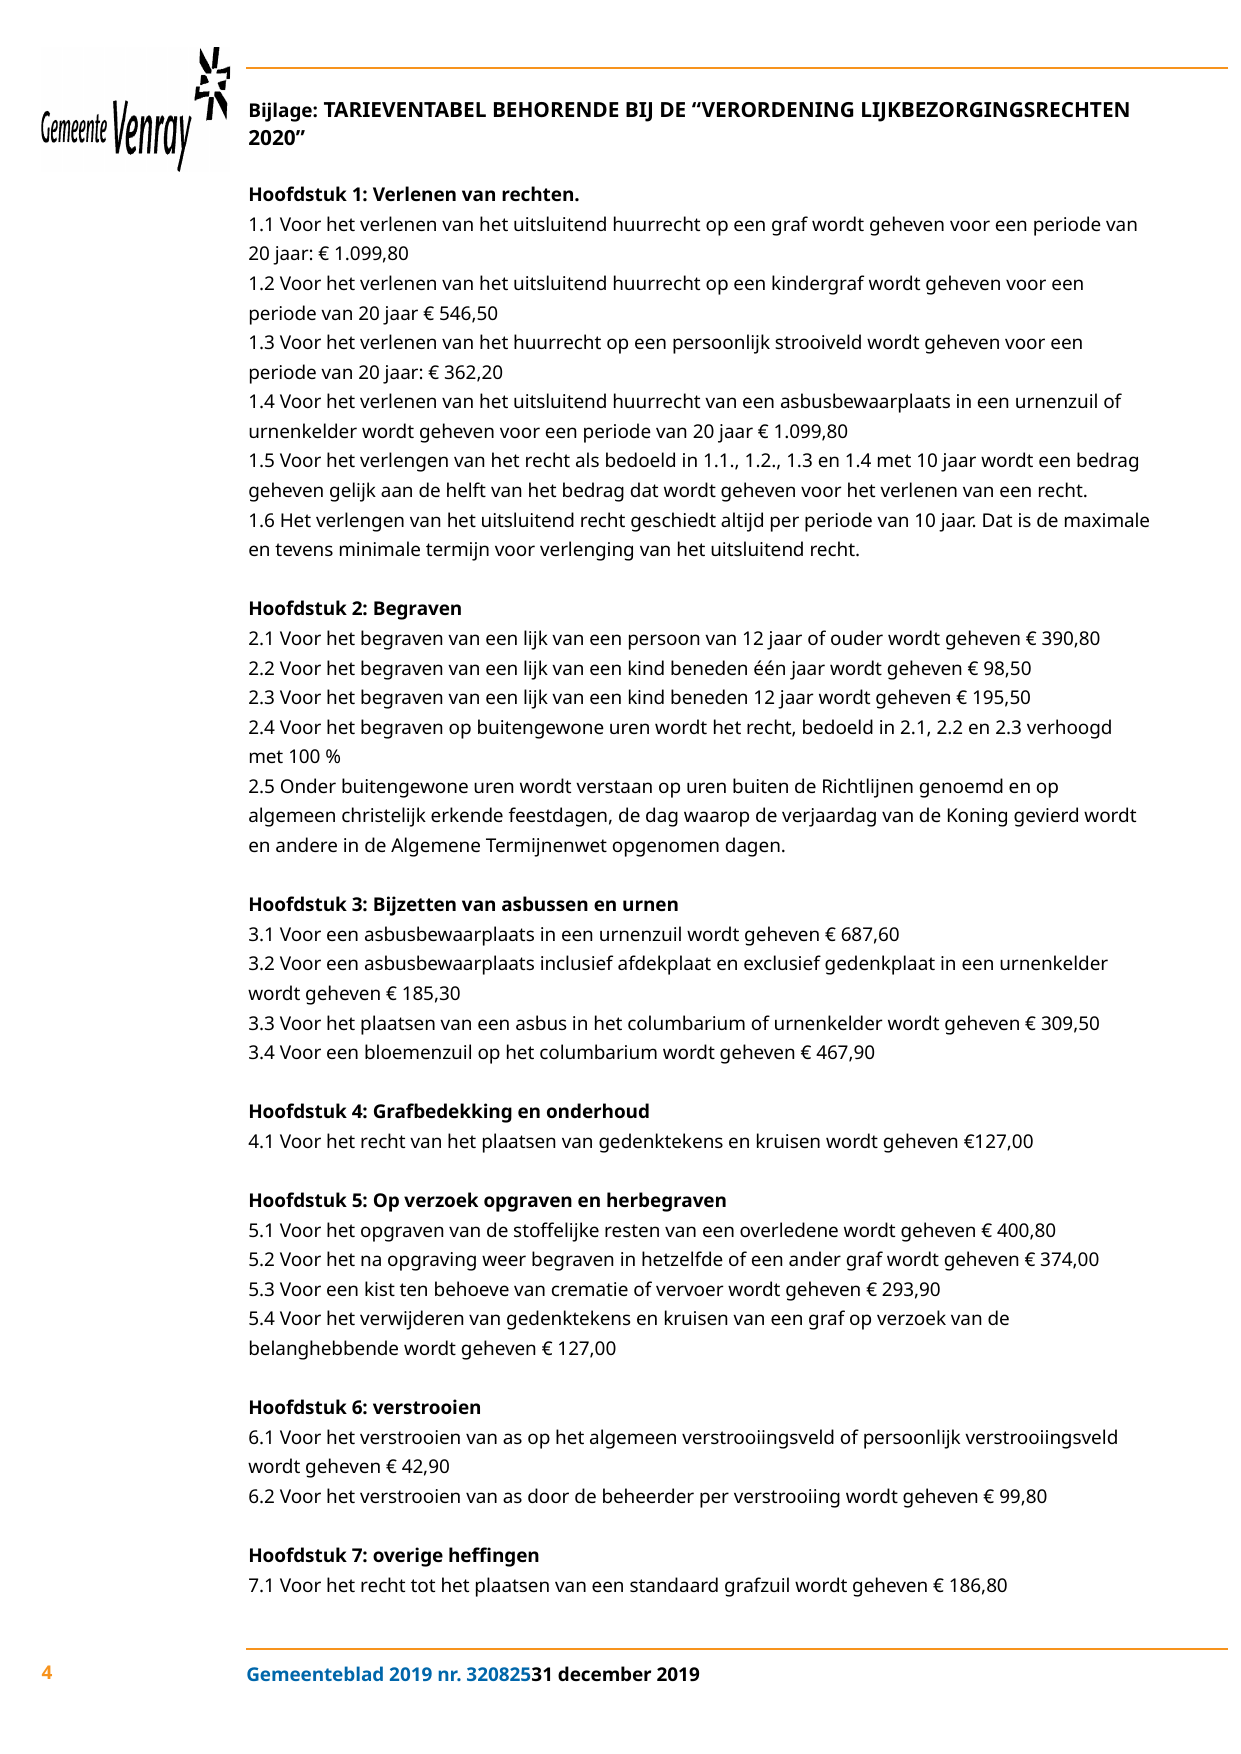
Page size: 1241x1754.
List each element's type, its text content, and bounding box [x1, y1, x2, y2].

text 5.3 Voor een kist ten behoeve van crematie of vervoer wordt geheven € 293,90 [248, 1276, 1152, 1302]
text 4.1 Voor het recht van het plaatsen van gedenktekens en kruisen wordt geheven €127,00 [248, 1128, 1152, 1154]
text 1.3 Voor het verlenen van het huurrecht op een persoonlijk strooiveld wordt geheven voor een periode van 20 jaar: € 362,20 [248, 329, 1152, 384]
text 2.5 Onder buitengewone uren wordt verstaan op uren buiten de Richtlijnen genoemd en op algemeen christelijk erkende feestdagen, de dag waarop de verjaardag van de Koning gevierd wordt en andere in de Algemene Termijnenwet opgenomen dagen. [248, 773, 1152, 858]
text 7.1 Voor het recht tot het plaatsen van een standaard grafzuil wordt geheven € 186,80 [248, 1572, 1152, 1597]
text Hoofdstuk 6: verstrooien [248, 1394, 1152, 1420]
text 3.4 Voor een bloemenzuil op het columbarium wordt geheven € 467,90 [248, 1039, 1152, 1065]
text Hoofdstuk 7: overige heffingen [248, 1542, 1152, 1568]
text 2.4 Voor het begraven op buitengewone uren wordt het recht, bedoeld in 2.1, 2.2 en 2.3 verhoogd met 100 % [248, 714, 1152, 769]
text 6.1 Voor het verstrooien van as op het algemeen verstrooiingsveld of persoonlijk verstrooiingsveld wordt geheven € 42,90 [248, 1424, 1152, 1479]
text 2.2 Voor het begraven van een lijk van een kind beneden één jaar wordt geheven € 98,50 [248, 655, 1152, 680]
text 5.1 Voor het opgraven van de stoffelijke resten van een overledene wordt geheven € 400,80 [248, 1217, 1152, 1242]
text Bijlage: TARIEVENTABEL BEHORENDE BIJ DE “VERORDENING LIJKBEZORGINGSRECHTEN 2020” [248, 95, 1152, 152]
text 5.4 Voor het verwijderen van gedenktekens en kruisen van een graf op verzoek van de belanghebbende wordt geheven € 127,00 [248, 1306, 1152, 1361]
text Hoofdstuk 5: Op verzoek opgraven en herbegraven [248, 1187, 1152, 1213]
text 2.1 Voor het begraven van een lijk van een persoon van 12 jaar of ouder wordt geheven € 390,80 [248, 625, 1152, 651]
text 3.1 Voor een asbusbewaarplaats in een urnenzuil wordt geheven € 687,60 [248, 921, 1152, 947]
text Hoofdstuk 1: Verlenen van rechten. [248, 181, 1152, 207]
text 1.5 Voor het verlengen van het recht als bedoeld in 1.1., 1.2., 1.3 en 1.4 met 10 jaar wordt een bedrag geheven gelijk aan de helft van het bedrag dat wordt geheven voor het verlenen van een recht. [248, 448, 1152, 503]
text 3.3 Voor het plaatsen van een asbus in het columbarium of urnenkelder wordt geheven € 309,50 [248, 1010, 1152, 1035]
text 1.6 Het verlengen van het uitsluitend recht geschiedt altijd per periode van 10 jaar. Dat is de maximale en tevens minimale termijn voor verlenging van het uitsluitend recht. [248, 507, 1152, 562]
text 5.2 Voor het na opgraving weer begraven in hetzelfde of een ander graf wordt geheven € 374,00 [248, 1246, 1152, 1272]
text Hoofdstuk 3: Bijzetten van asbussen en urnen [248, 891, 1152, 917]
text Hoofdstuk 4: Grafbedekking en onderhoud [248, 1098, 1152, 1124]
picture [41, 47, 231, 172]
text 1.2 Voor het verlenen van het uitsluitend huurrecht op een kindergraf wordt geheven voor een periode van 20 jaar € 546,50 [248, 270, 1152, 325]
text 1.4 Voor het verlenen van het uitsluitend huurrecht van een asbusbewaarplaats in een urnenzuil of urnenkelder wordt geheven voor een periode van 20 jaar € 1.099,80 [248, 388, 1152, 444]
text 3.2 Voor een asbusbewaarplaats inclusief afdekplaat en exclusief gedenkplaat in een urnenkelder wordt geheven € 185,30 [248, 951, 1152, 1006]
text Hoofdstuk 2: Begraven [248, 596, 1152, 621]
text 2.3 Voor het begraven van een lijk van een kind beneden 12 jaar wordt geheven € 195,50 [248, 684, 1152, 710]
text 6.2 Voor het verstrooien van as door de beheerder per verstrooiing wordt geheven € 99,80 [248, 1483, 1152, 1509]
text 1.1 Voor het verlenen van het uitsluitend huurrecht op een graf wordt geheven voor een periode van 20 jaar: € 1.099,80 [248, 211, 1152, 266]
